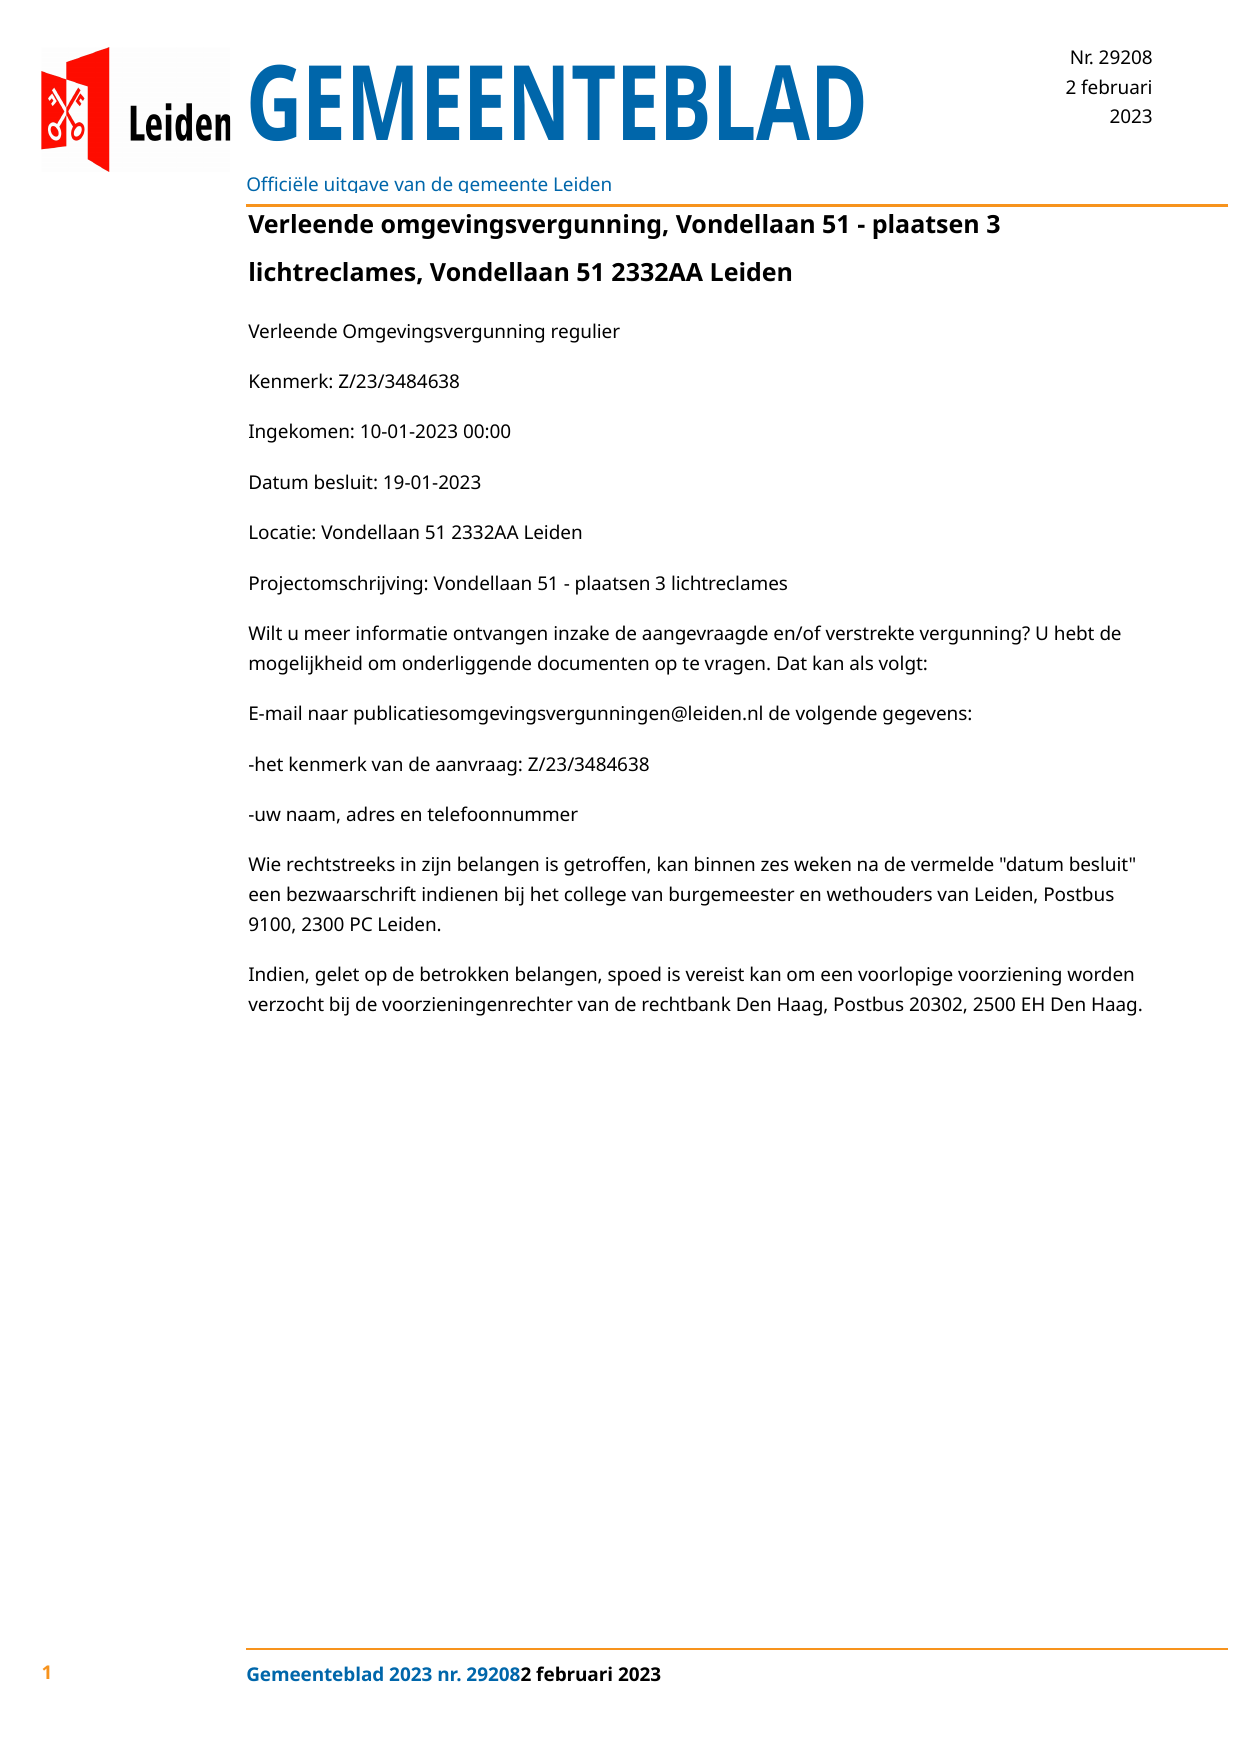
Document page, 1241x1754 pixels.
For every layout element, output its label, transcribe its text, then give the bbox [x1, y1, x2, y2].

text Verleende omgevingsvergunning, Vondellaan 51 - plaatsen 3 lichtreclames, Vondellaan 51 2332AA Leiden [248, 207, 1152, 288]
text -uw naam, adres en telefoonnummer [248, 801, 1152, 827]
text Wie rechtstreeks in zijn belangen is getroffen, kan binnen zes weken na de vermelde "datum besluit" een bezwaarschrift indienen bij het college van burgemeester en wethouders van Leiden, Postbus 9100, 2300 PC Leiden. [248, 852, 1152, 937]
text Verleende Omgevingsvergunning regulier [248, 318, 1152, 344]
text Indien, gelet op de betrokken belangen, spoed is vereist kan om een voorlopige voorziening worden verzocht bij de voorzieningenrechter van de rechtbank Den Haag, Postbus 20302, 2500 EH Den Haag. [248, 961, 1152, 1017]
text Projectomschrijving: Vondellaan 51 - plaatsen 3 lichtreclames [248, 570, 1152, 596]
text Kenmerk: Z/23/3484638 [248, 368, 1152, 394]
text Datum besluit: 19-01-2023 [248, 469, 1152, 495]
text Ingekomen: 10-01-2023 00:00 [248, 419, 1152, 444]
picture [41, 47, 231, 172]
text Wilt u meer informatie ontvangen inzake de aangevraagde en/of verstrekte vergunning? U hebt de mogelijkheid om onderliggende documenten op te vragen. Dat kan als volgt: [248, 620, 1152, 676]
text E-mail naar publicatiesomgevingsvergunningen@leiden.nl de volgende gegevens: [248, 700, 1152, 726]
text -het kenmerk van de aanvraag: Z/23/3484638 [248, 751, 1152, 777]
text Locatie: Vondellaan 51 2332AA Leiden [248, 519, 1152, 545]
